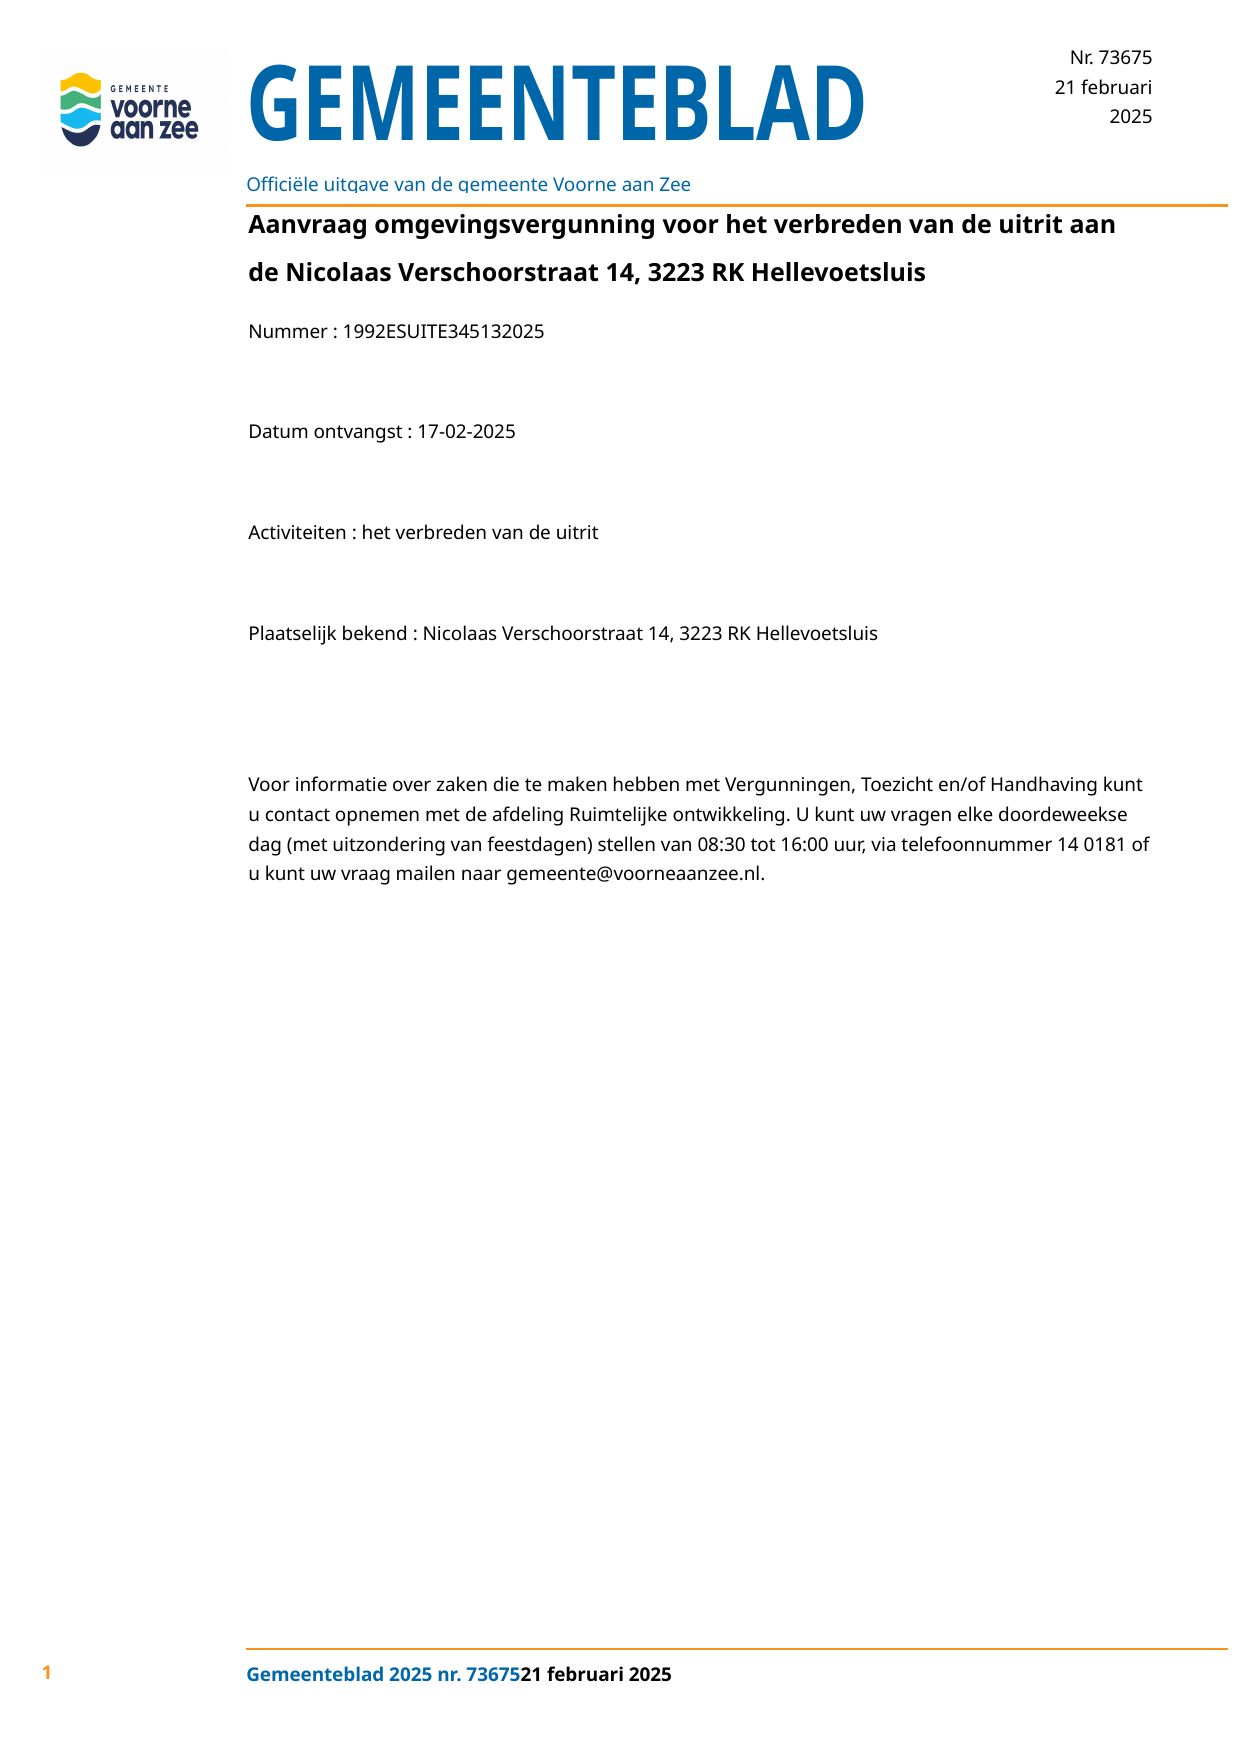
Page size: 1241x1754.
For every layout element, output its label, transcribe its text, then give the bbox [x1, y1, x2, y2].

text Nummer : 1992ESUITE345132025 [248, 318, 1152, 344]
text Datum ontvangst : 17-02-2025 [248, 419, 1152, 444]
text Aanvraag omgevingsvergunning voor het verbreden van de uitrit aan de Nicolaas Verschoorstraat 14, 3223 RK Hellevoetsluis [248, 207, 1152, 288]
text Plaatselijk bekend : Nicolaas Verschoorstraat 14, 3223 RK Hellevoetsluis [248, 620, 1152, 646]
picture [41, 47, 231, 172]
text Voor informatie over zaken die te maken hebben met Vergunningen, Toezicht en/of Handhaving kunt u contact opnemen met de afdeling Ruimtelijke ontwikkeling. U kunt uw vragen elke doordeweekse dag (met uitzondering van feestdagen) stellen van 08:30 tot 16:00 uur, via telefoonnummer 14 0181 of u kunt uw vraag mailen naar gemeente@voorneaanzee.nl. [248, 772, 1152, 886]
text Activiteiten : het verbreden van de uitrit [248, 519, 1152, 545]
